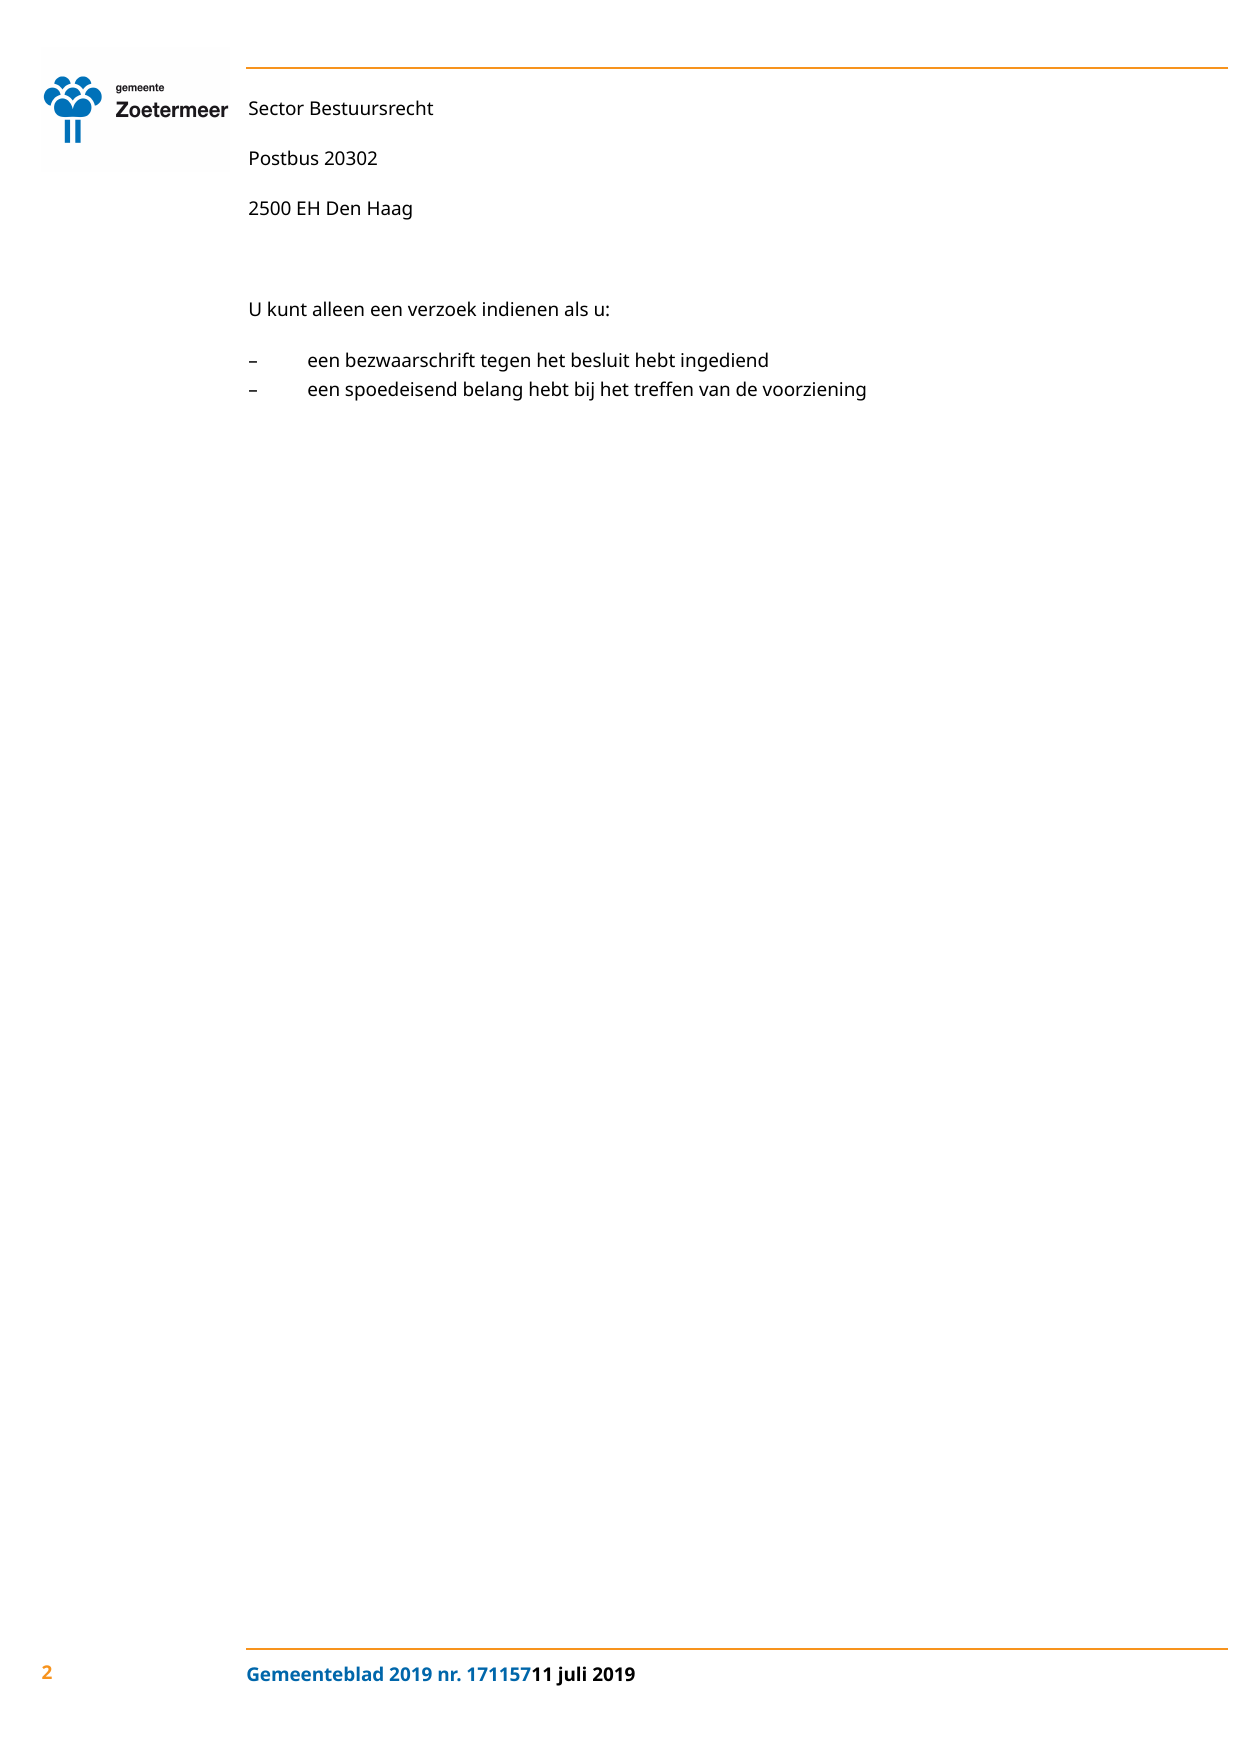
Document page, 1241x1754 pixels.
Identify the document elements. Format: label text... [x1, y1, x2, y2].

picture [41, 47, 231, 172]
list een bezwaarschrift tegen het besluit hebt ingediend [248, 347, 1152, 373]
text Sector Bestuursrecht [248, 95, 1152, 121]
text Postbus 20302 [248, 145, 1152, 171]
text 2500 EH Den Haag [248, 196, 1152, 221]
list een spoedeisend belang hebt bij het treffen van de voorziening [248, 376, 1152, 402]
text U kunt alleen een verzoek indienen als u: [248, 296, 1152, 322]
